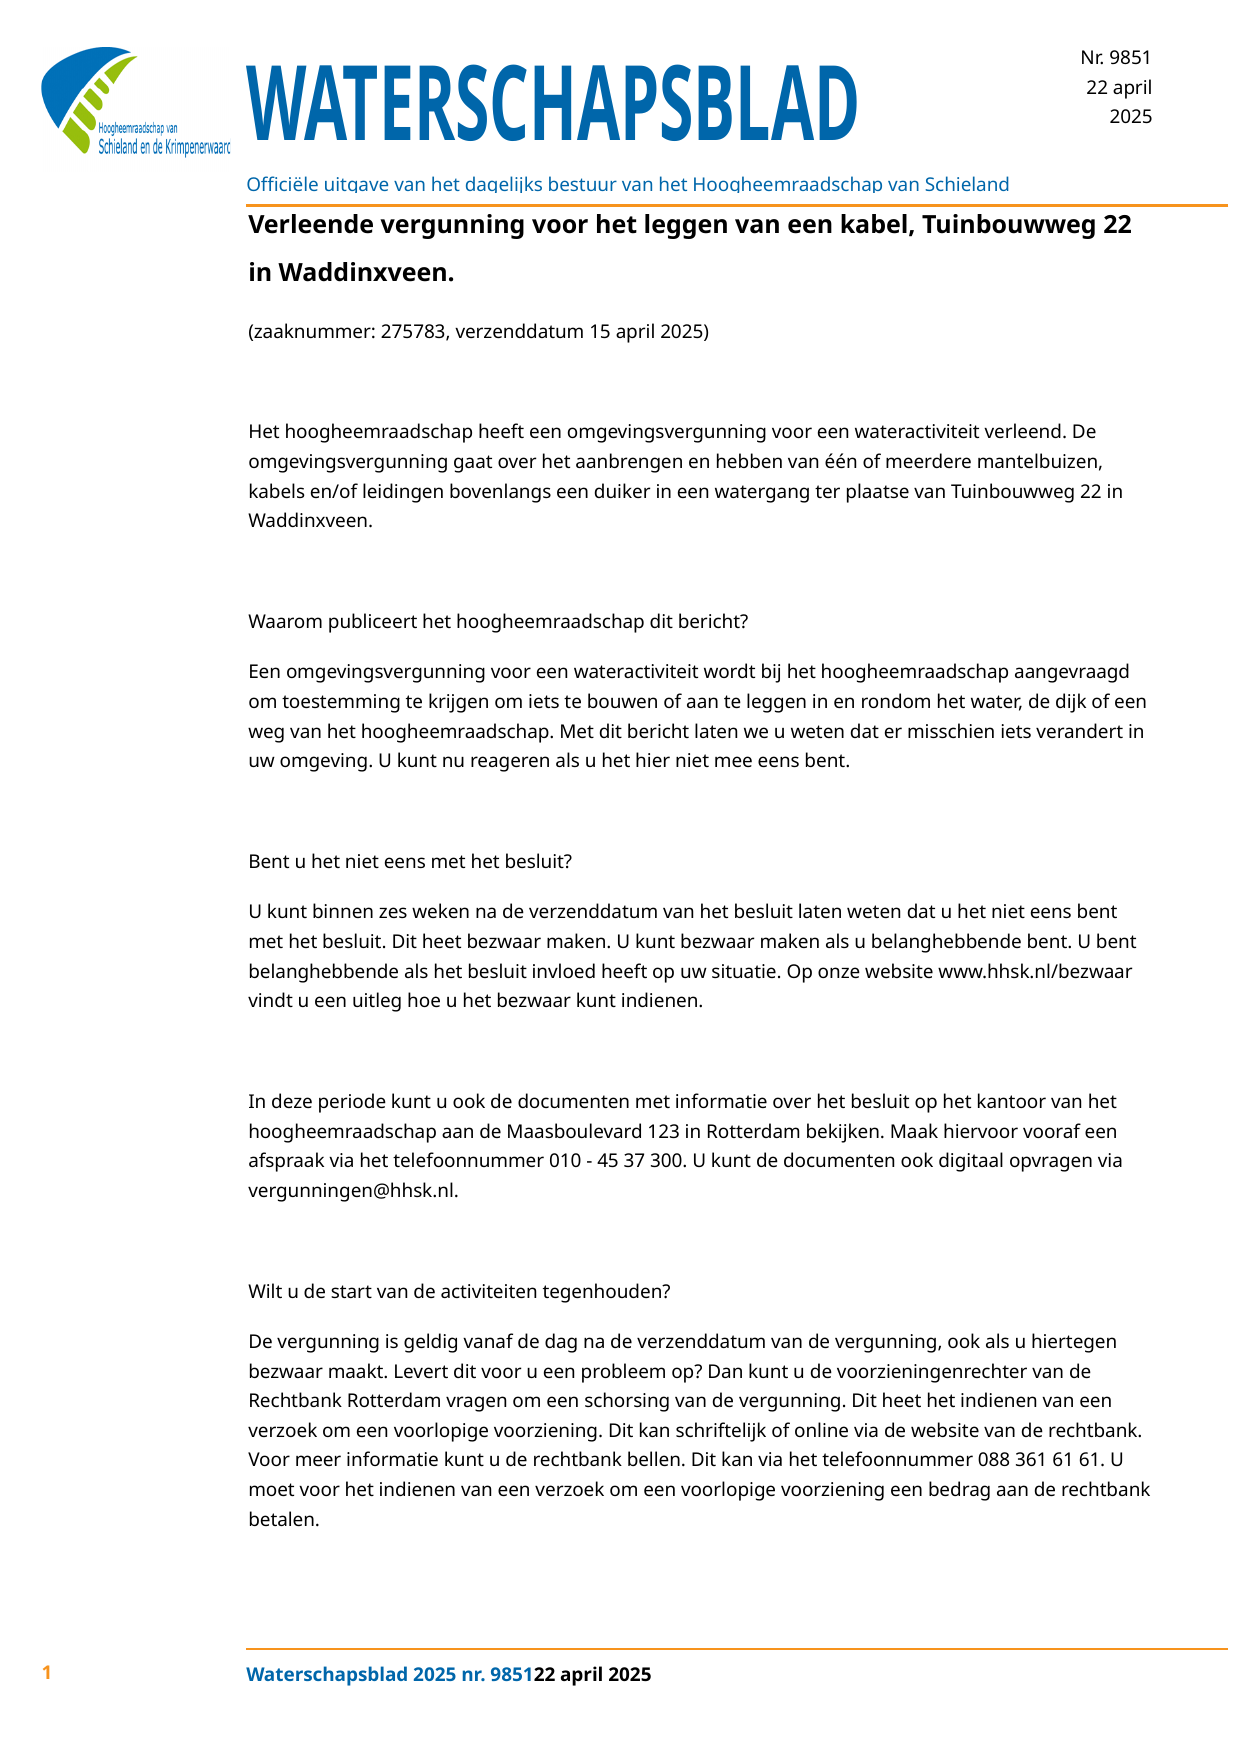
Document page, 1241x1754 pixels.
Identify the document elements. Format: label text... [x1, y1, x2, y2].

picture [41, 47, 231, 172]
text De vergunning is geldig vanaf de dag na de verzenddatum van de vergunning, ook als u hiertegen bezwaar maakt. Levert dit voor u een probleem op? Dan kunt u de voorzieningenrechter van de Rechtbank Rotterdam vragen om een schorsing van de vergunning. Dit heet het indienen van een verzoek om een voorlopige voorziening. Dit kan schriftelijk of online via de website van de rechtbank. Voor meer informatie kunt u de rechtbank bellen. Dit kan via het telefoonnummer 088 361 61 61. U moet voor het indienen van een verzoek om een voorlopige voorziening een bedrag aan de rechtbank betalen. [248, 1328, 1152, 1532]
text In deze periode kunt u ook de documenten met informatie over het besluit op het kantoor van het hoogheemraadschap aan de Maasboulevard 123 in Rotterdam bekijken. Maak hiervoor vooraf een afspraak via het telefoonnummer 010 - 45 37 300. U kunt de documenten ook digitaal opvragen via vergunningen@hhsk.nl. [248, 1088, 1152, 1203]
text Verleende vergunning voor het leggen van een kabel, Tuinbouwweg 22 in Waddinxveen. [248, 207, 1152, 288]
text Bent u het niet eens met het besluit? [248, 848, 1152, 874]
text (zaaknummer: 275783, verzenddatum 15 april 2025) [248, 318, 1152, 344]
text Wilt u de start van de activiteiten tegenhouden? [248, 1278, 1152, 1304]
text Het hoogheemraadschap heeft een omgevingsvergunning voor een wateractiviteit verleend. De omgevingsvergunning gaat over het aanbrengen en hebben van één of meerdere mantelbuizen, kabels en/of leidingen bovenlangs een duiker in een watergang ter plaatse van Tuinbouwweg 22 in Waddinxveen. [248, 419, 1152, 533]
text Waarom publiceert het hoogheemraadschap dit bericht? [248, 608, 1152, 634]
text Een omgevingsvergunning voor een wateractiviteit wordt bij het hoogheemraadschap aangevraagd om toestemming te krijgen om iets te bouwen of aan te leggen in en rondom het water, de dijk of een weg van het hoogheemraadschap. Met dit bericht laten we u weten dat er misschien iets verandert in uw omgeving. U kunt nu reageren als u het hier niet mee eens bent. [248, 659, 1152, 773]
text U kunt binnen zes weken na de verzenddatum van het besluit laten weten dat u het niet eens bent met het besluit. Dit heet bezwaar maken. U kunt bezwaar maken als u belanghebbende bent. U bent belanghebbende als het besluit invloed heeft op uw situatie. Op onze website www.hhsk.nl/bezwaar vindt u een uitleg hoe u het bezwaar kunt indienen. [248, 899, 1152, 1013]
